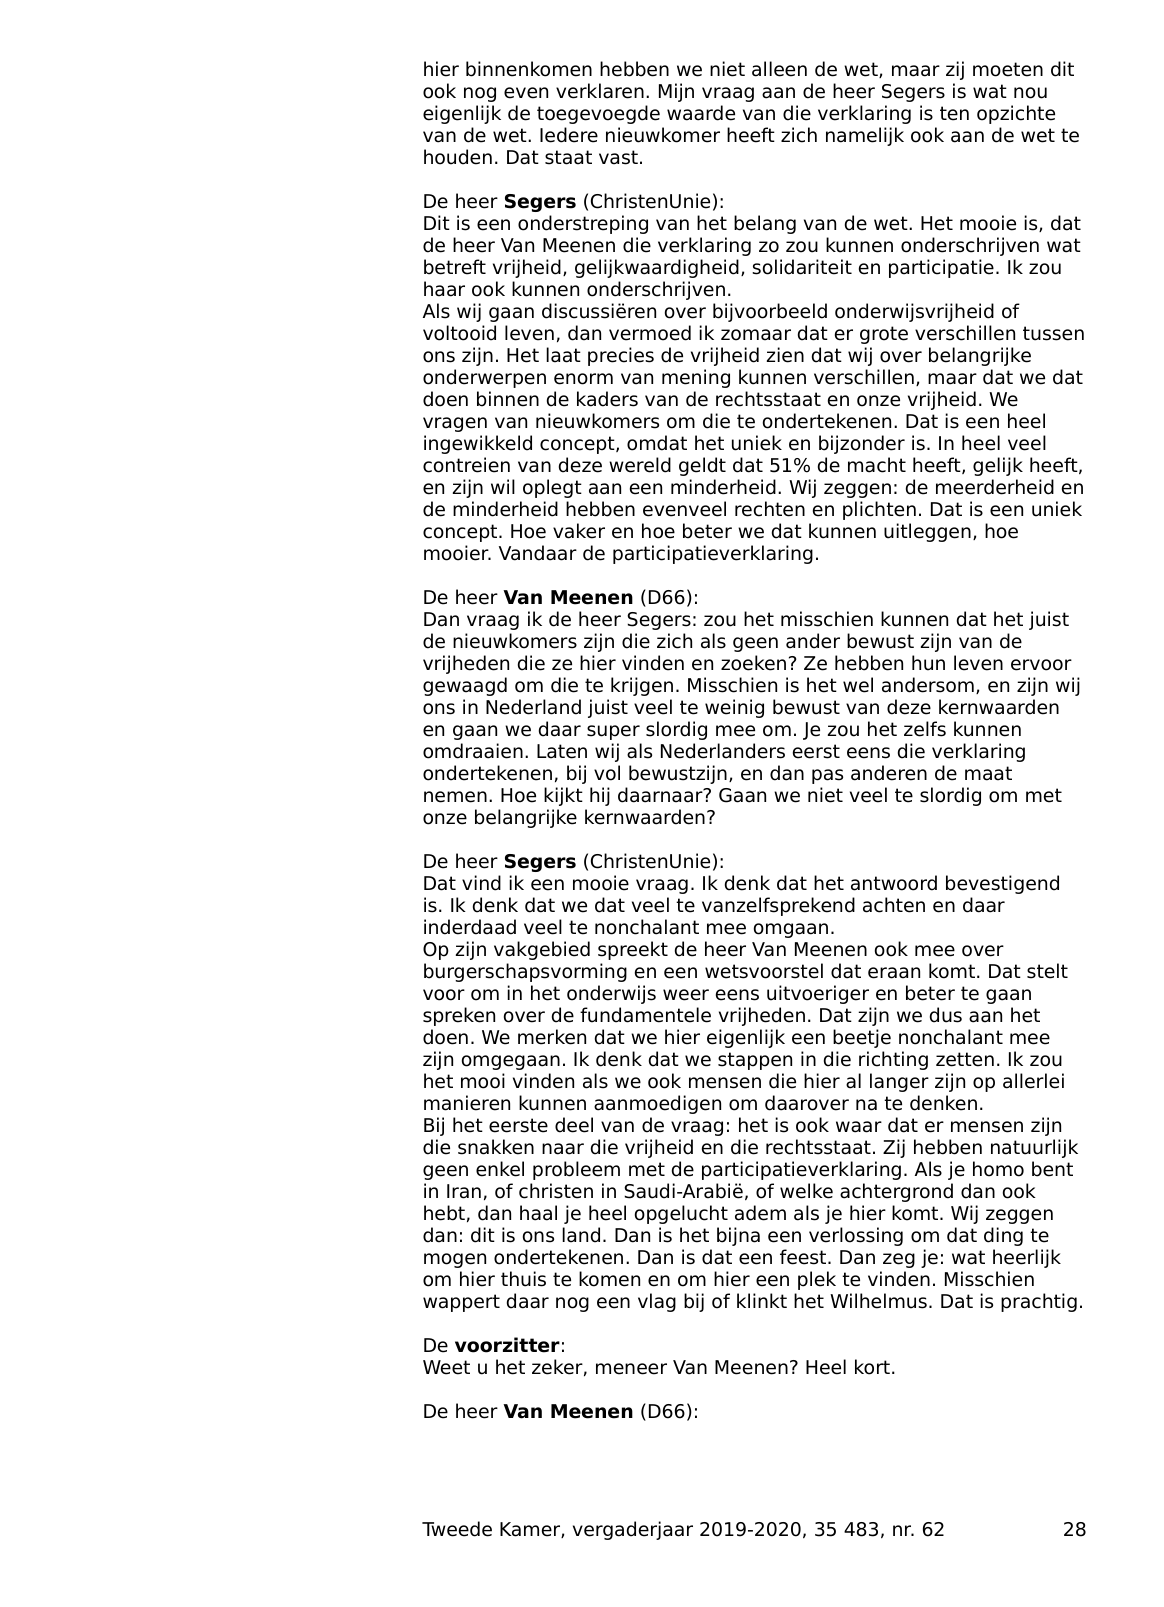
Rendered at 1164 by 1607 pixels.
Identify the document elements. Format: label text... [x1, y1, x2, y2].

text hier binnenkomen hebben we niet alleen de wet, maar zij moeten dit ook nog even verklaren. Mijn vraag aan de heer Segers is wat nou eigenlijk de toegevoegde waarde van die verklaring is ten opzichte van de wet. Iedere nieuwkomer heeft zich namelijk ook aan de wet te houden. Dat staat vast. [422, 59, 1087, 169]
text Dan vraag ik de heer Segers: zou het misschien kunnen dat het juist de nieuwkomers zijn die zich als geen ander bewust zijn van de vrijheden die ze hier vinden en zoeken? Ze hebben hun leven ervoor gewaagd om die te krijgen. Misschien is het wel andersom, en zijn wij ons in Nederland juist veel te weinig bewust van deze kernwaarden en gaan we daar super slordig mee om. Je zou het zelfs kunnen omdraaien. Laten wij als Nederlanders eerst eens die verklaring ondertekenen, bij vol bewustzijn, en dan pas anderen de maat nemen. Hoe kijkt hij daarnaar? Gaan we niet veel te slordig om met onze belangrijke kernwaarden? [422, 609, 1087, 829]
text De voorzitter: [422, 1335, 1087, 1357]
text De heer Segers (ChristenUnie): [422, 851, 1087, 873]
text Weet u het zeker, meneer Van Meenen? Heel kort. [422, 1357, 1087, 1379]
text Dat vind ik een mooie vraag. Ik denk dat het antwoord bevestigend is. Ik denk dat we dat veel te vanzelfsprekend achten en daar inderdaad veel te nonchalant mee omgaan. [422, 873, 1087, 939]
text Bij het eerste deel van de vraag: het is ook waar dat er mensen zijn die snakken naar die vrijheid en die rechtsstaat. Zij hebben natuurlijk geen enkel probleem met de participatieverklaring. Als je homo bent in Iran, of christen in Saudi-Arabië, of welke achtergrond dan ook hebt, dan haal je heel opgelucht adem als je hier komt. Wij zeggen dan: dit is ons land. Dan is het bijna een verlossing om dat ding te mogen ondertekenen. Dan is dat een feest. Dan zeg je: wat heerlijk om hier thuis te komen en om hier een plek te vinden. Misschien wappert daar nog een vlag bij of klinkt het Wilhelmus. Dat is prachtig. [422, 1115, 1087, 1312]
text Dit is een onderstreping van het belang van de wet. Het mooie is, dat de heer Van Meenen die verklaring zo zou kunnen onderschrijven wat betreft vrijheid, gelijkwaardigheid, solidariteit en participatie. Ik zou haar ook kunnen onderschrijven. [422, 213, 1087, 301]
text De heer Van Meenen (D66): [422, 1401, 1087, 1423]
text De heer Van Meenen (D66): [422, 587, 1087, 609]
text Als wij gaan discussiëren over bijvoorbeeld onderwijsvrijheid of voltooid leven, dan vermoed ik zomaar dat er grote verschillen tussen ons zijn. Het laat precies de vrijheid zien dat wij over belangrijke onderwerpen enorm van mening kunnen verschillen, maar dat we dat doen binnen de kaders van de rechtsstaat en onze vrijheid. We vragen van nieuwkomers om die te ondertekenen. Dat is een heel ingewikkeld concept, omdat het uniek en bijzonder is. In heel veel contreien van deze wereld geldt dat 51% de macht heeft, gelijk heeft, en zijn wil oplegt aan een minderheid. Wij zeggen: de meerderheid en de minderheid hebben evenveel rechten en plichten. Dat is een uniek concept. Hoe vaker en hoe beter we dat kunnen uitleggen, hoe mooier. Vandaar de participatieverklaring. [422, 301, 1087, 565]
text De heer Segers (ChristenUnie): [422, 191, 1087, 213]
text Op zijn vakgebied spreekt de heer Van Meenen ook mee over burgerschapsvorming en een wetsvoorstel dat eraan komt. Dat stelt voor om in het onderwijs weer eens uitvoeriger en beter te gaan spreken over de fundamentele vrijheden. Dat zijn we dus aan het doen. We merken dat we hier eigenlijk een beetje nonchalant mee zijn omgegaan. Ik denk dat we stappen in die richting zetten. Ik zou het mooi vinden als we ook mensen die hier al langer zijn op allerlei manieren kunnen aanmoedigen om daarover na te denken. [422, 939, 1087, 1115]
